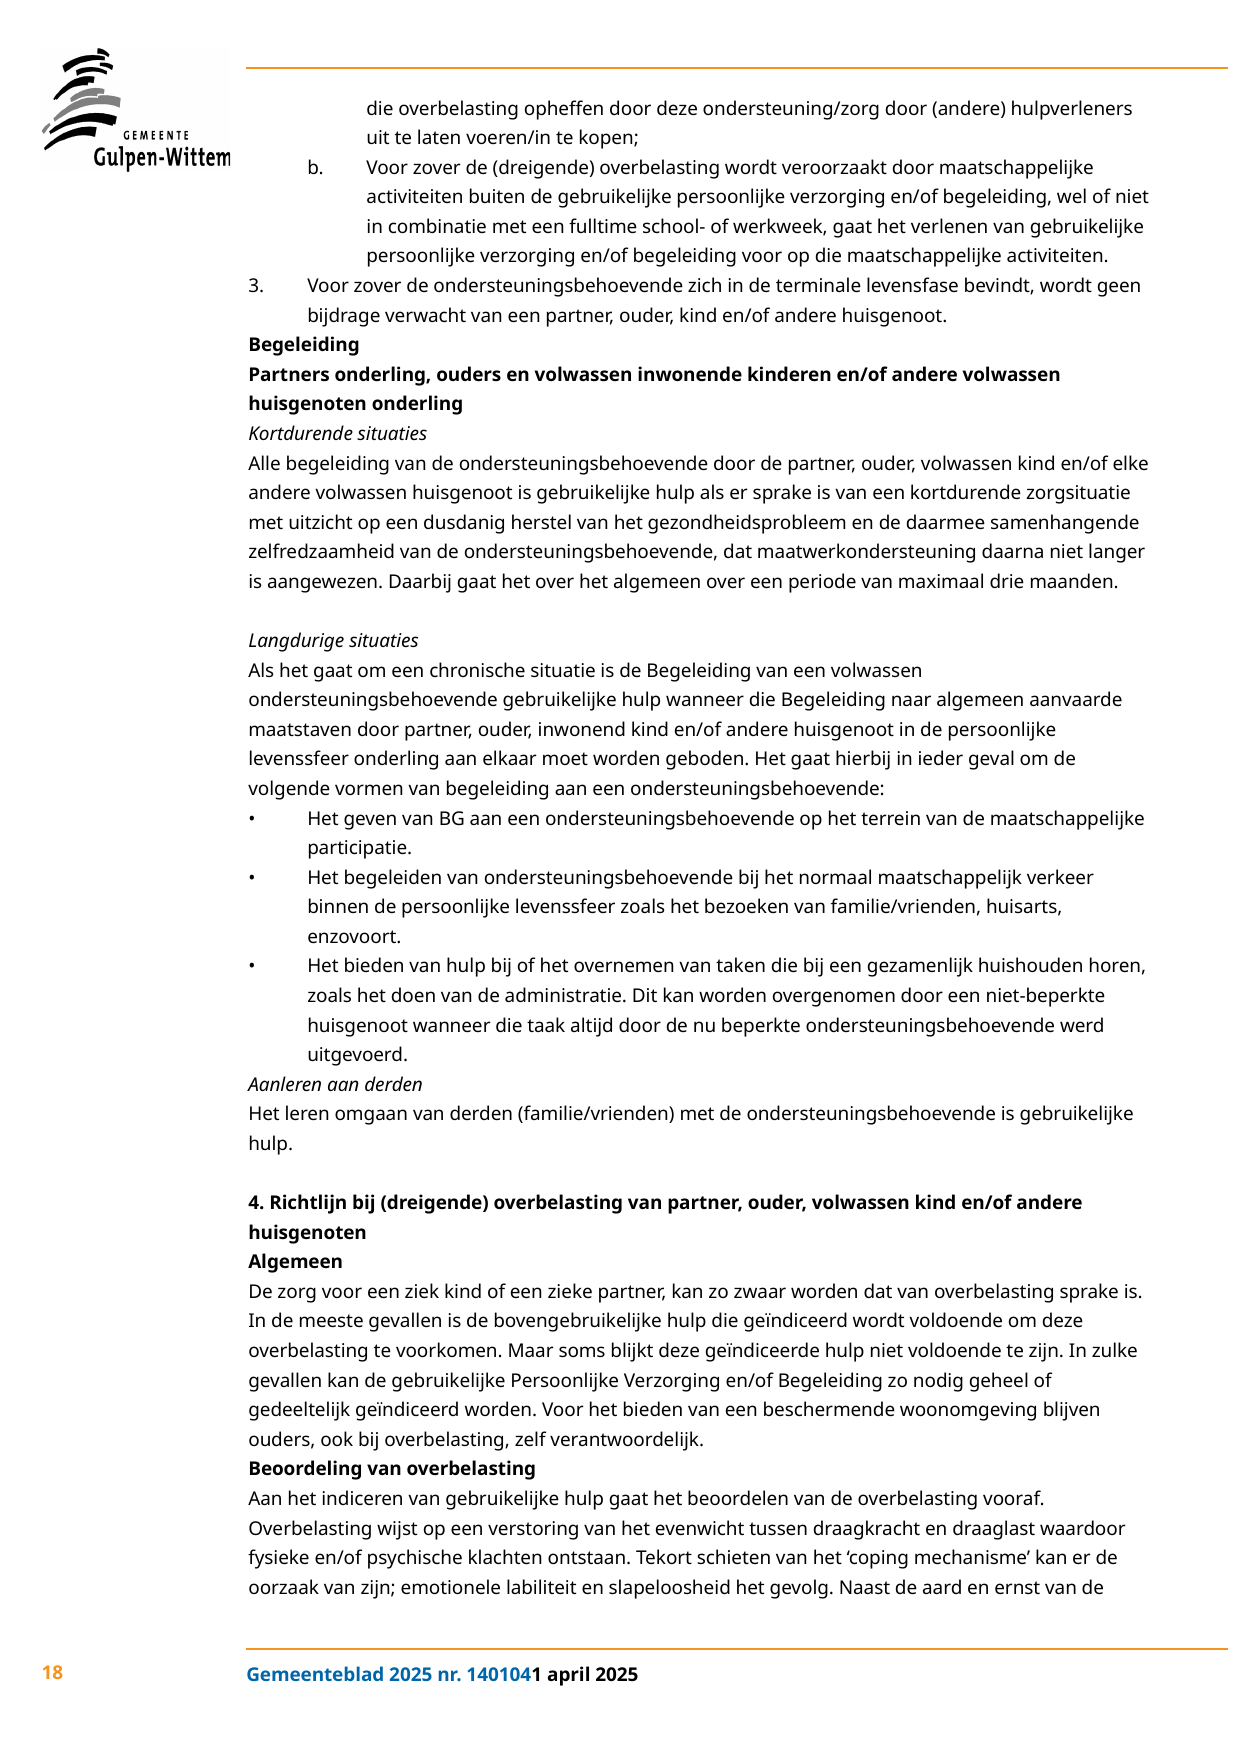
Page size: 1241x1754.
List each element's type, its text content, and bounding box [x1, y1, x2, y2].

text Aan het indiceren van gebruikelijke hulp gaat het beoordelen van de overbelasting vooraf. Overbelasting wijst op een verstoring van het evenwicht tussen draagkracht en draaglast waardoor fysieke en/of psychische klachten ontstaan. Tekort schieten van het ‘coping mechanisme’ kan er de oorzaak van zijn; emotionele labiliteit en slapeloosheid het gevolg. Naast de aard en ernst van de [248, 1485, 1152, 1600]
text Als het gaat om een chronische situatie is de Begeleiding van een volwassen ondersteuningsbehoevende gebruikelijke hulp wanneer die Begeleiding naar algemeen aanvaarde maatstaven door partner, ouder, inwonend kind en/of andere huisgenoot in de persoonlijke levenssfeer onderling aan elkaar moet worden geboden. Het gaat hierbij in ieder geval om de volgende vormen van begeleiding aan een ondersteuningsbehoevende: [248, 657, 1152, 801]
list Voor zover de (dreigende) overbelasting wordt veroorzaakt door maatschappelijke activiteiten buiten de gebruikelijke persoonlijke verzorging en/of begeleiding, wel of niet in combinatie met een fulltime school- of werkweek, gaat het verlenen van gebruikelijke persoonlijke verzorging en/of begeleiding voor op die maatschappelijke activiteiten. [307, 154, 1152, 268]
list Voor zover de ondersteuningsbehoevende zich in de terminale levensfase bevindt, wordt geen bijdrage verwacht van een partner, ouder, kind en/of andere huisgenoot. [248, 272, 1152, 328]
list Het geven van BG aan een ondersteuningsbehoevende op het terrein van de maatschappelijke participatie. [248, 805, 1152, 860]
picture [41, 47, 231, 172]
text Begeleiding [248, 331, 1152, 357]
text Kortdurende situaties [248, 420, 1152, 446]
text Partners onderling, ouders en volwassen inwonende kinderen en/of andere volwassen huisgenoten onderling [248, 361, 1152, 416]
text Het leren omgaan van derden (familie/vrienden) met de ondersteuningsbehoevende is gebruikelijke hulp. [248, 1101, 1152, 1156]
list Het bieden van hulp bij of het overnemen van taken die bij een gezamenlijk huishouden horen, zoals het doen van de administratie. Dit kan worden overgenomen door een niet-beperkte huisgenoot wanneer die taak altijd door de nu beperkte ondersteuningsbehoevende werd uitgevoerd. [248, 953, 1152, 1067]
text De zorg voor een ziek kind of een zieke partner, kan zo zwaar worden dat van overbelasting sprake is. In de meeste gevallen is de bovengebruikelijke hulp die geïndiceerd wordt voldoende om deze overbelasting te voorkomen. Maar soms blijkt deze geïndiceerde hulp niet voldoende te zijn. In zulke gevallen kan de gebruikelijke Persoonlijke Verzorging en/of Begeleiding zo nodig geheel of gedeeltelijk geïndiceerd worden. Voor het bieden van een beschermende woonomgeving blijven ouders, ook bij overbelasting, zelf verantwoordelijk. [248, 1278, 1152, 1452]
list Het begeleiden van ondersteuningsbehoevende bij het normaal maatschappelijk verkeer binnen de persoonlijke levenssfeer zoals het bezoeken van familie/vrienden, huisarts, enzovoort. [248, 864, 1152, 949]
text Beoordeling van overbelasting [248, 1456, 1152, 1481]
text Alle begeleiding van de ondersteuningsbehoevende door de partner, ouder, volwassen kind en/of elke andere volwassen huisgenoot is gebruikelijke hulp als er sprake is van een kortdurende zorgsituatie met uitzicht op een dusdanig herstel van het gezondheidsprobleem en de daarmee samenhangende zelfredzaamheid van de ondersteuningsbehoevende, dat maatwerkondersteuning daarna niet langer is aangewezen. Daarbij gaat het over het algemeen over een periode van maximaal drie maanden. [248, 450, 1152, 594]
text Algemeen [248, 1248, 1152, 1274]
text Aanleren aan derden [248, 1071, 1152, 1097]
list die overbelasting opheffen door deze ondersteuning/zorg door (andere) hulpverleners uit te laten voeren/in te kopen; [307, 95, 1152, 150]
text 4. Richtlijn bij (dreigende) overbelasting van partner, ouder, volwassen kind en/of andere huisgenoten [248, 1189, 1152, 1245]
text Langdurige situaties [248, 627, 1152, 653]
